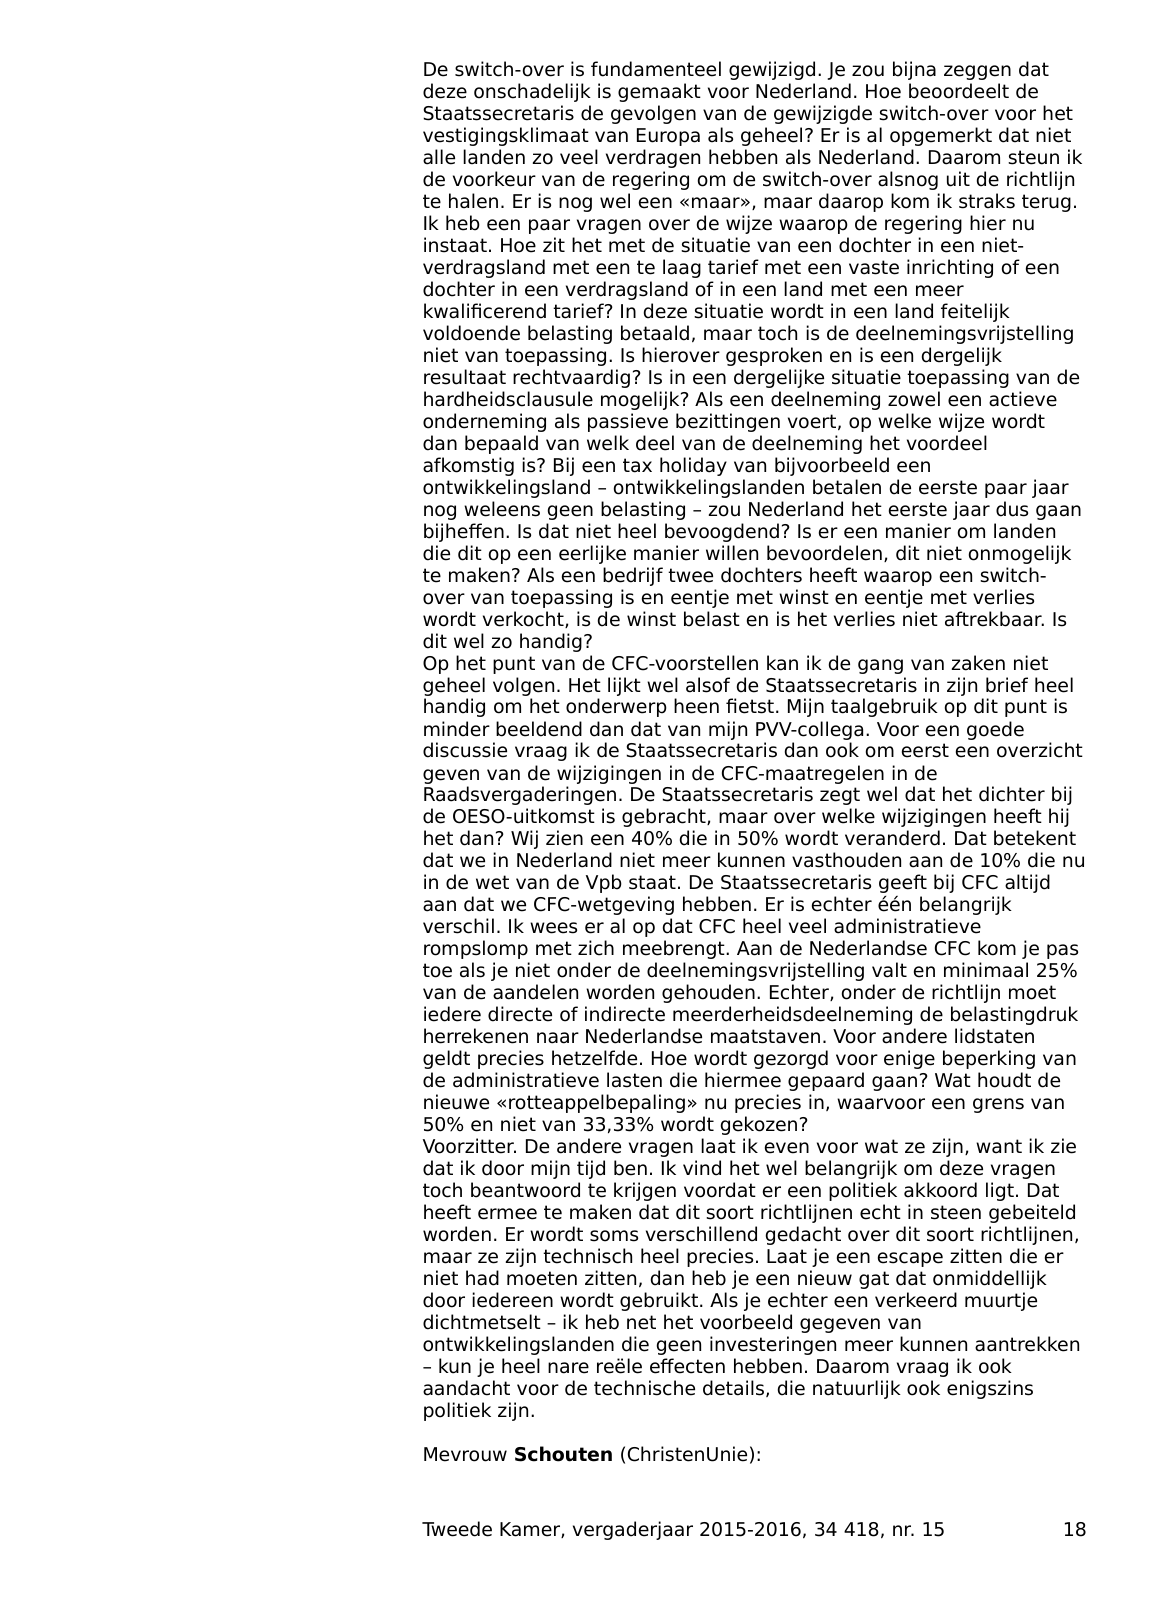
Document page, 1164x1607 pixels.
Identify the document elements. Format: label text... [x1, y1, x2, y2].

text De switch-over is fundamenteel gewijzigd. Je zou bijna zeggen dat deze onschadelijk is gemaakt voor Nederland. Hoe beoordeelt de Staatssecretaris de gevolgen van de gewijzigde switch-over voor het vestigingsklimaat van Europa als geheel? Er is al opgemerkt dat niet alle landen zo veel verdragen hebben als Nederland. Daarom steun ik de voorkeur van de regering om de switch-over alsnog uit de richtlijn te halen. Er is nog wel een «maar», maar daarop kom ik straks terug. Ik heb een paar vragen over de wijze waarop de regering hier nu instaat. Hoe zit het met de situatie van een dochter in een niet-verdragsland met een te laag tarief met een vaste inrichting of een dochter in een verdragsland of in een land met een meer kwalificerend tarief? In deze situatie wordt in een land feitelijk voldoende belasting betaald, maar toch is de deelnemingsvrijstelling niet van toepassing. Is hierover gesproken en is een dergelijk resultaat rechtvaardig? Is in een dergelijke situatie toepassing van de hardheidsclausule mogelijk? Als een deelneming zowel een actieve onderneming als passieve bezittingen voert, op welke wijze wordt dan bepaald van welk deel van de deelneming het voordeel afkomstig is? Bij een tax holiday van bijvoorbeeld een ontwikkelingsland – ontwikkelingslanden betalen de eerste paar jaar nog weleens geen belasting – zou Nederland het eerste jaar dus gaan bijheffen. Is dat niet heel bevoogdend? Is er een manier om landen die dit op een eerlijke manier willen bevoordelen, dit niet onmogelijk te maken? Als een bedrijf twee dochters heeft waarop een switch-over van toepassing is en eentje met winst en eentje met verlies wordt verkocht, is de winst belast en is het verlies niet aftrekbaar. Is dit wel zo handig? [422, 59, 1087, 652]
text Mevrouw Schouten (ChristenUnie): [422, 1444, 1087, 1466]
text Voorzitter. De andere vragen laat ik even voor wat ze zijn, want ik zie dat ik door mijn tijd ben. Ik vind het wel belangrijk om deze vragen toch beantwoord te krijgen voordat er een politiek akkoord ligt. Dat heeft ermee te maken dat dit soort richtlijnen echt in steen gebeiteld worden. Er wordt soms verschillend gedacht over dit soort richtlijnen, maar ze zijn technisch heel precies. Laat je een escape zitten die er niet had moeten zitten, dan heb je een nieuw gat dat onmiddellijk door iedereen wordt gebruikt. Als je echter een verkeerd muurtje dichtmetselt – ik heb net het voorbeeld gegeven van ontwikkelingslanden die geen investeringen meer kunnen aantrekken – kun je heel nare reële effecten hebben. Daarom vraag ik ook aandacht voor de technische details, die natuurlijk ook enigszins politiek zijn. [422, 1136, 1087, 1422]
text Op het punt van de CFC-voorstellen kan ik de gang van zaken niet geheel volgen. Het lijkt wel alsof de Staatssecretaris in zijn brief heel handig om het onderwerp heen fietst. Mijn taalgebruik op dit punt is minder beeldend dan dat van mijn PVV-collega. Voor een goede discussie vraag ik de Staatssecretaris dan ook om eerst een overzicht geven van de wijzigingen in de CFC-maatregelen in de Raadsvergaderingen. De Staatssecretaris zegt wel dat het dichter bij de OESO-uitkomst is gebracht, maar over welke wijzigingen heeft hij het dan? Wij zien een 40% die in 50% wordt veranderd. Dat betekent dat we in Nederland niet meer kunnen vasthouden aan de 10% die nu in de wet van de Vpb staat. De Staatssecretaris geeft bij CFC altijd aan dat we CFC-wetgeving hebben. Er is echter één belangrijk verschil. Ik wees er al op dat CFC heel veel administratieve rompslomp met zich meebrengt. Aan de Nederlandse CFC kom je pas toe als je niet onder de deelnemingsvrijstelling valt en minimaal 25% van de aandelen worden gehouden. Echter, onder de richtlijn moet iedere directe of indirecte meerderheidsdeelneming de belastingdruk herrekenen naar Nederlandse maatstaven. Voor andere lidstaten geldt precies hetzelfde. Hoe wordt gezorgd voor enige beperking van de administratieve lasten die hiermee gepaard gaan? Wat houdt de nieuwe «rotteappelbepaling» nu precies in, waarvoor een grens van 50% en niet van 33,33% wordt gekozen? [422, 652, 1087, 1136]
